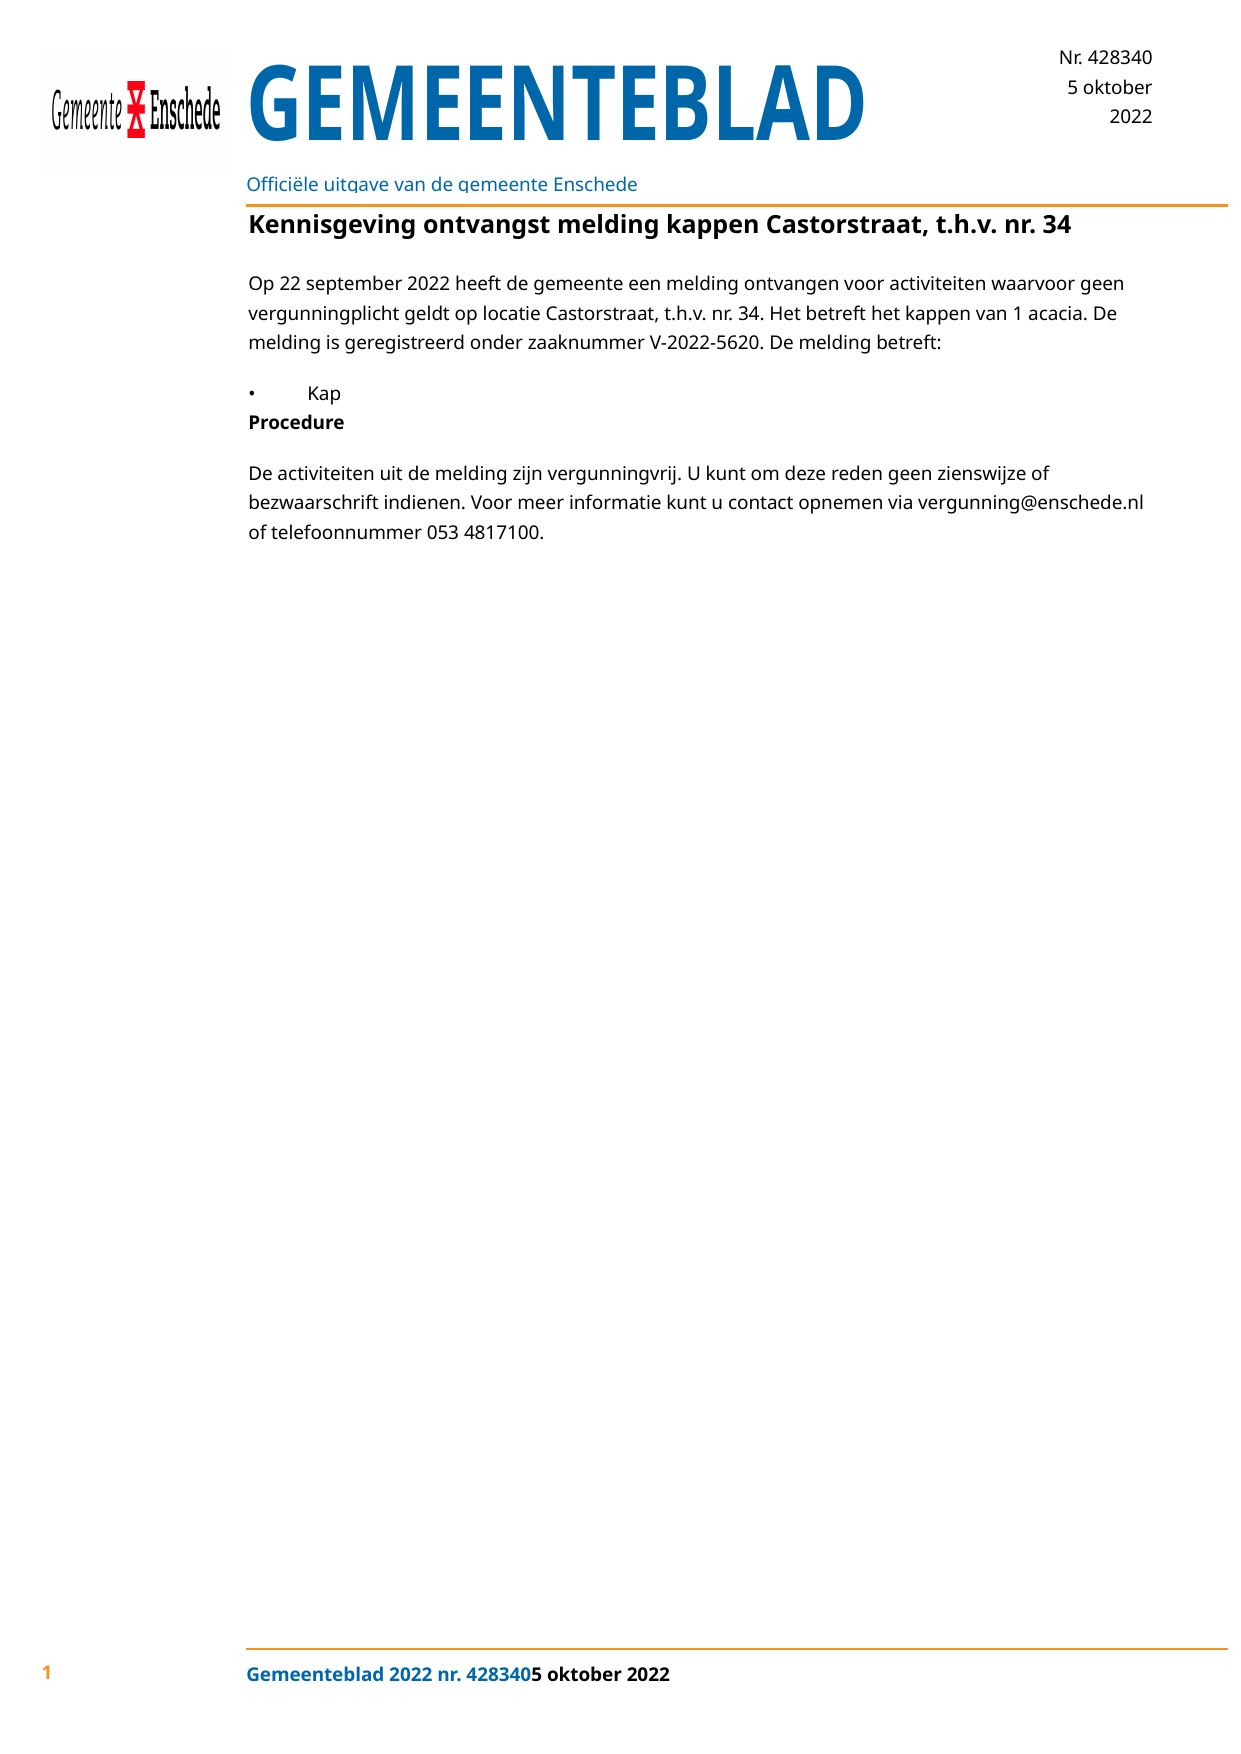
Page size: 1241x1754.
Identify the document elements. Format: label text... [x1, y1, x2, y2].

text Op 22 september 2022 heeft de gemeente een melding ontvangen voor activiteiten waarvoor geen vergunningplicht geldt op locatie Castorstraat, t.h.v. nr. 34. Het betreft het kappen van 1 acacia. De melding is geregistreerd onder zaaknummer V-2022-5620. De melding betreft: [248, 270, 1152, 355]
picture [41, 47, 231, 172]
list Kap [248, 380, 1152, 406]
text Kennisgeving ontvangst melding kappen Castorstraat, t.h.v. nr. 34 [248, 207, 1152, 241]
text De activiteiten uit de melding zijn vergunningvrij. U kunt om deze reden geen zienswijze of bezwaarschrift indienen. Voor meer informatie kunt u contact opnemen via vergunning@enschede.nl of telefoonnummer 053 4817100. [248, 460, 1152, 545]
text Procedure [248, 409, 1152, 435]
